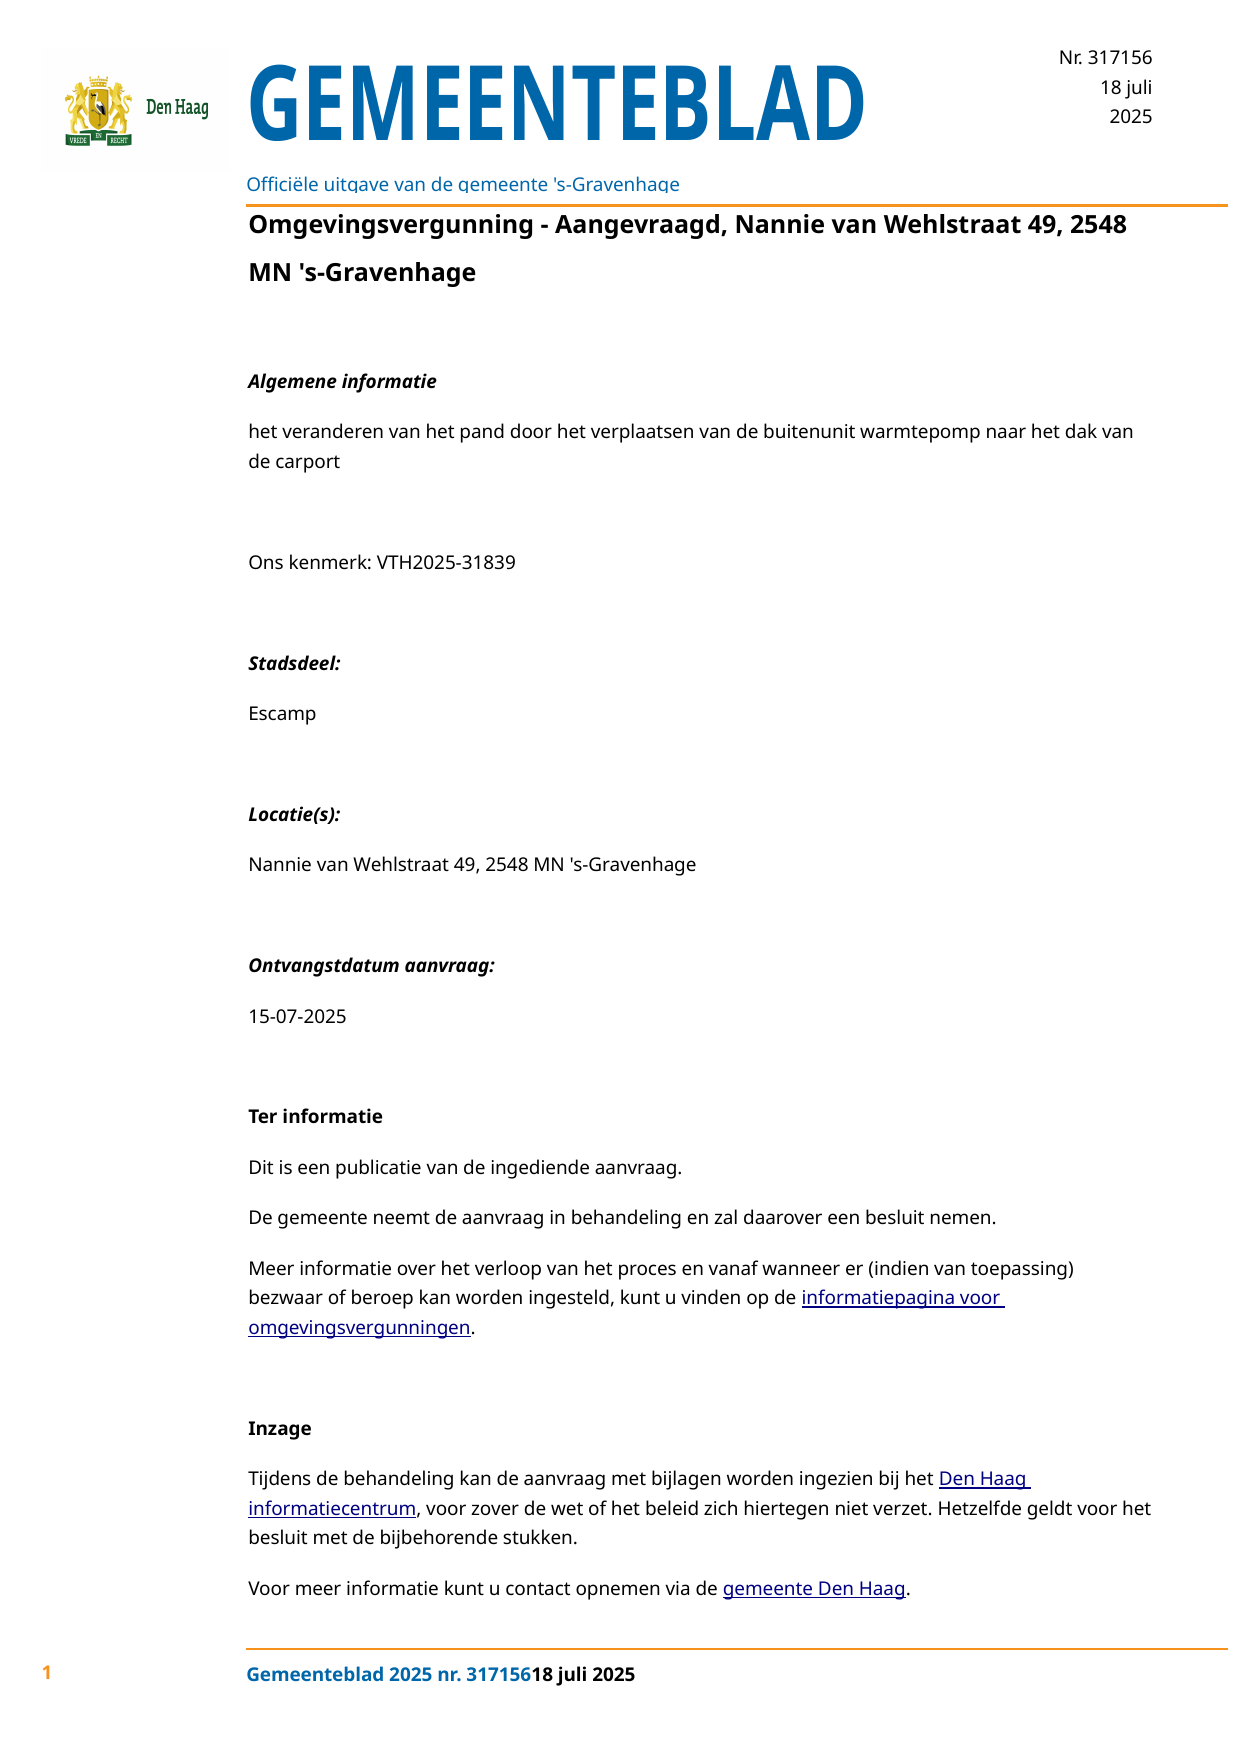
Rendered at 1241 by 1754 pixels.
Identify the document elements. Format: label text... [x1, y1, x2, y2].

text Nannie van Wehlstraat 49, 2548 MN 's-Gravenhage [248, 852, 1152, 877]
text Meer informatie over het verloop van het proces en vanaf wanneer er (indien van toepassing) bezwaar of beroep kan worden ingesteld, kunt u vinden op de informatiepagina voor omgevingsvergunningen. [248, 1255, 1152, 1340]
text Escamp [248, 700, 1152, 726]
text 15-07-2025 [248, 1003, 1152, 1029]
text Ons kenmerk: VTH2025-31839 [248, 549, 1152, 575]
text het veranderen van het pand door het verplaatsen van de buitenunit warmtepomp naar het dak van de carport [248, 419, 1152, 474]
text Locatie(s): [248, 801, 1152, 827]
picture [41, 47, 231, 172]
text Ter informatie [248, 1104, 1152, 1129]
text Ontvangstdatum aanvraag: [248, 952, 1152, 978]
text Tijdens de behandeling kan de aanvraag met bijlagen worden ingezien bij het Den Haag informatiecentrum, voor zover de wet of het beleid zich hiertegen niet verzet. Hetzelfde geldt voor het besluit met de bijbehorende stukken. [248, 1465, 1152, 1550]
text De gemeente neemt de aanvraag in behandeling en zal daarover een besluit nemen. [248, 1204, 1152, 1230]
text Voor meer informatie kunt u contact opnemen via de gemeente Den Haag. [248, 1575, 1152, 1601]
text Dit is een publicatie van de ingediende aanvraag. [248, 1154, 1152, 1180]
text Algemene informatie [248, 368, 1152, 394]
text Omgevingsvergunning - Aangevraagd, Nannie van Wehlstraat 49, 2548 MN 's-Gravenhage [248, 207, 1152, 288]
text Inzage [248, 1415, 1152, 1441]
text Stadsdeel: [248, 650, 1152, 676]
